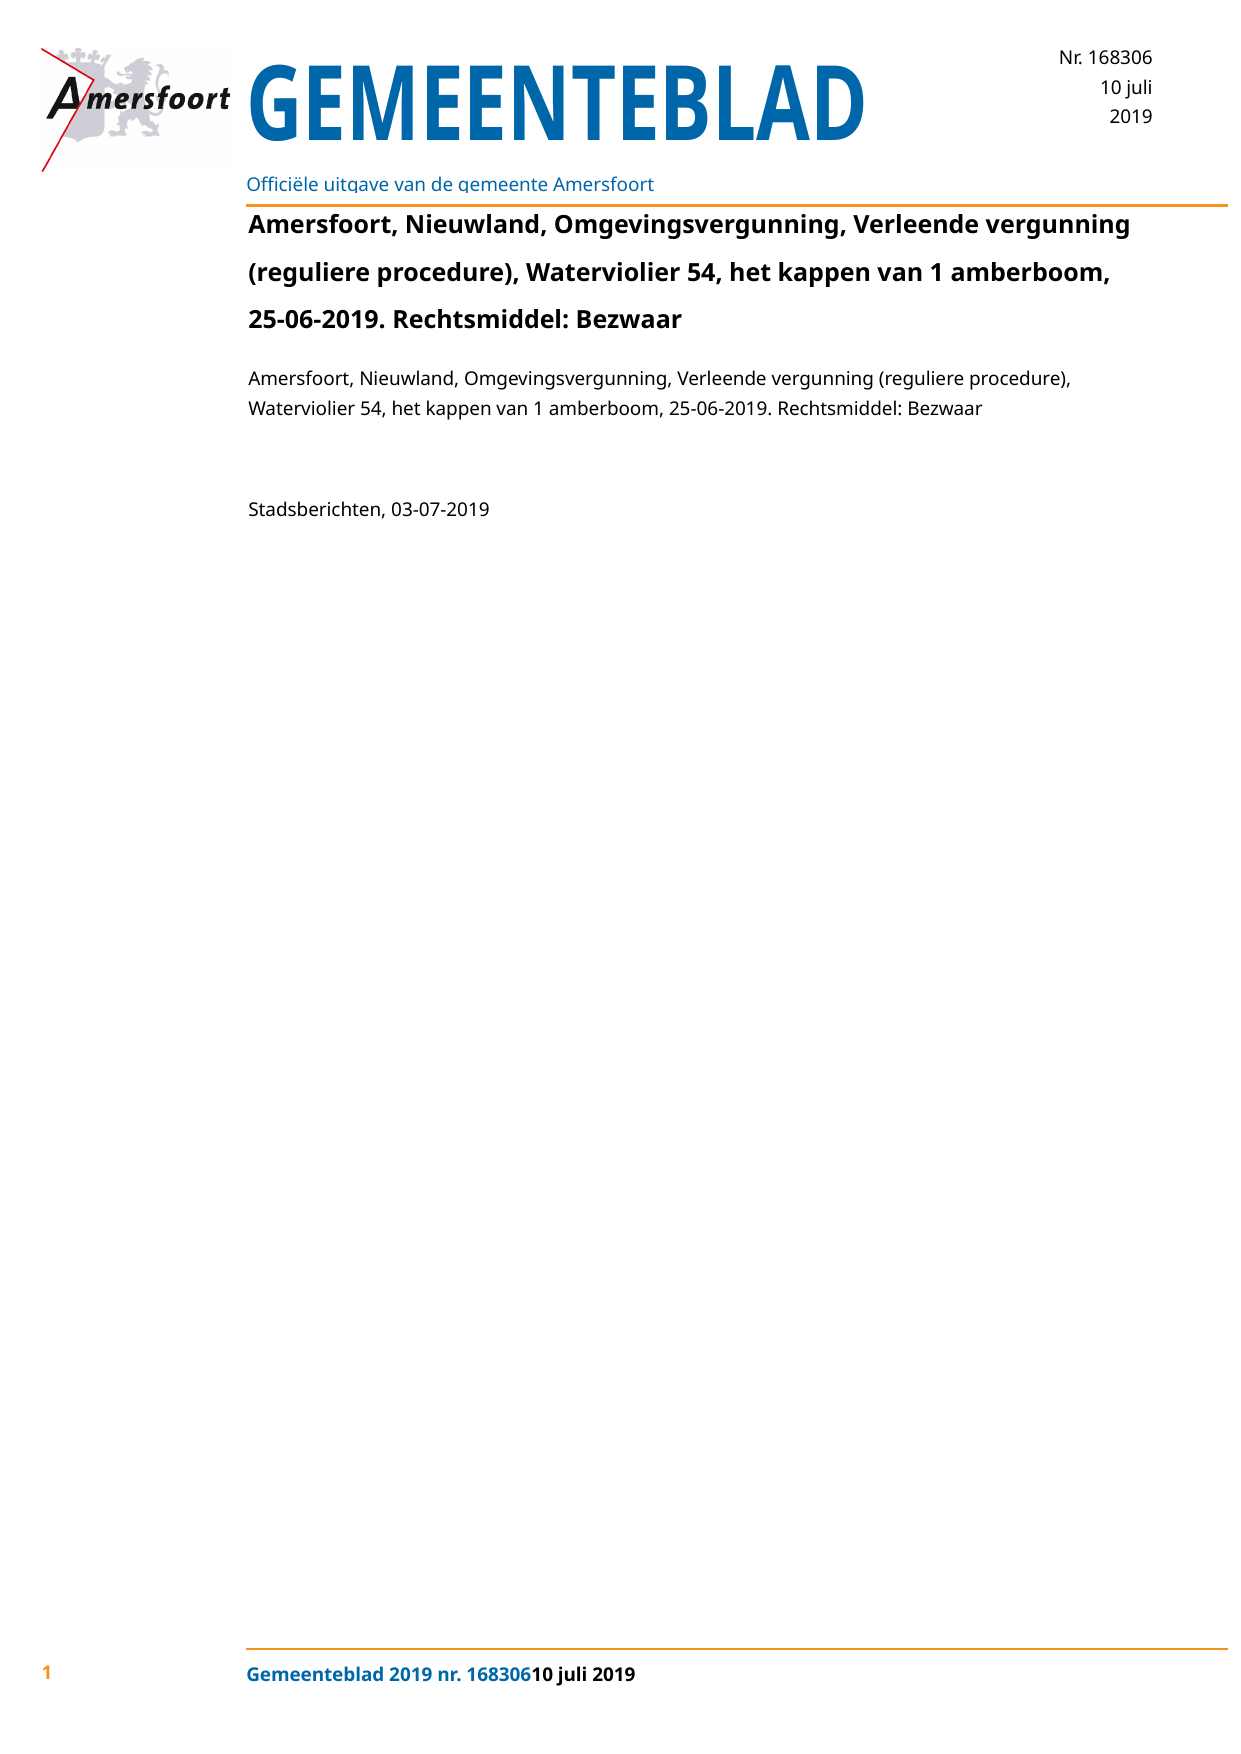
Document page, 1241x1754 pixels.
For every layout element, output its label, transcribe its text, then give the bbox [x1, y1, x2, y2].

text Amersfoort, Nieuwland, Omgevingsvergunning, Verleende vergunning (reguliere procedure), Waterviolier 54, het kappen van 1 amberboom, 25-06-2019. Rechtsmiddel: Bezwaar [248, 207, 1152, 336]
picture [41, 47, 231, 172]
text Amersfoort, Nieuwland, Omgevingsvergunning, Verleende vergunning (reguliere procedure), Waterviolier 54, het kappen van 1 amberboom, 25-06-2019. Rechtsmiddel: Bezwaar [248, 366, 1152, 421]
text Stadsberichten, 03-07-2019 [248, 496, 1152, 522]
